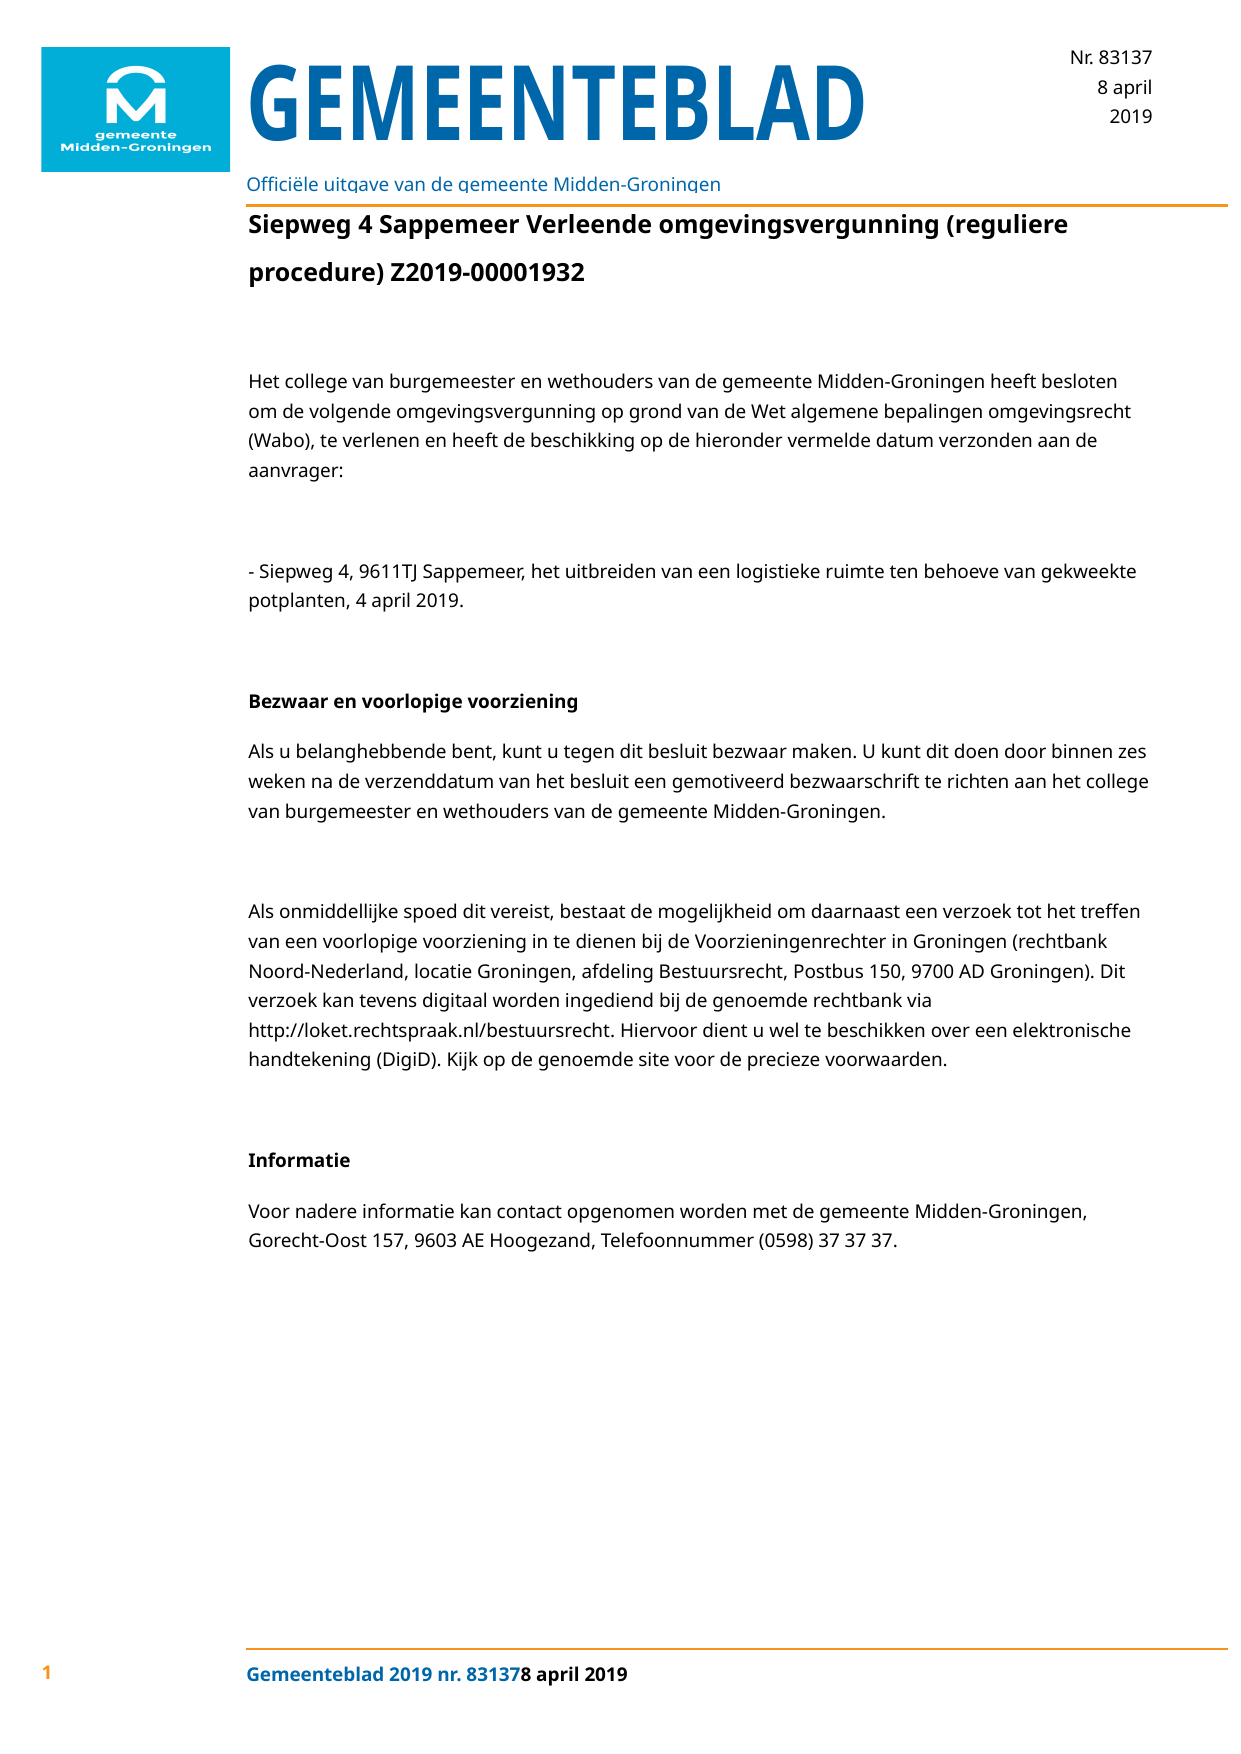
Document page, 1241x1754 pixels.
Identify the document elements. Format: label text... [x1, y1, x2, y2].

text Voor nadere informatie kan contact opgenomen worden met de gemeente Midden-Groningen, Gorecht-Oost 157, 9603 AE Hoogezand, Telefoonnummer (0598) 37 37 37. [248, 1198, 1152, 1253]
picture [184, 146, 190, 153]
text Als u belanghebbende bent, kunt u tegen dit besluit bezwaar maken. U kunt dit doen door binnen zes weken na de verzenddatum van het besluit een gemotiveerd bezwaarschrift te richten aan het college van burgemeester en wethouders van de gemeente Midden-Groningen. [248, 739, 1152, 824]
text Bezwaar en voorlopige voorziening [248, 688, 1152, 714]
text Als onmiddellijke spoed dit vereist, bestaat de mogelijkheid om daarnaast een verzoek tot het treffen van een voorlopige voorziening in te dienen bij de Voorzieningenrechter in Groningen (rechtbank Noord-Nederland, locatie Groningen, afdeling Bestuursrecht, Postbus 150, 9700 AD Groningen). Dit verzoek kan tevens digitaal worden ingediend bij de genoemde rechtbank via http://loket.rechtspraak.nl/bestuursrecht. Hiervoor dient u wel te beschikken over een elektronische handtekening (DigiD). Kijk op de genoemde site voor de precieze voorwaarden. [248, 899, 1152, 1072]
text Informatie [248, 1147, 1152, 1173]
text Het college van burgemeester en wethouders van de gemeente Midden-Groningen heeft besloten om de volgende omgevingsvergunning op grond van de Wet algemene bepalingen omgevingsrecht (Wabo), te verlenen en heeft de beschikking op de hieronder vermelde datum verzonden aan de aanvrager: [248, 368, 1152, 483]
picture [108, 66, 164, 82]
picture [107, 89, 165, 122]
text Siepweg 4 Sappemeer Verleende omgevingsvergunning (reguliere procedure) Z2019-00001932 [248, 207, 1152, 288]
text - Siepweg 4, 9611TJ Sappemeer, het uitbreiden van een logistieke ruimte ten behoeve van gekweekte potplanten, 4 april 2019. [248, 558, 1152, 613]
